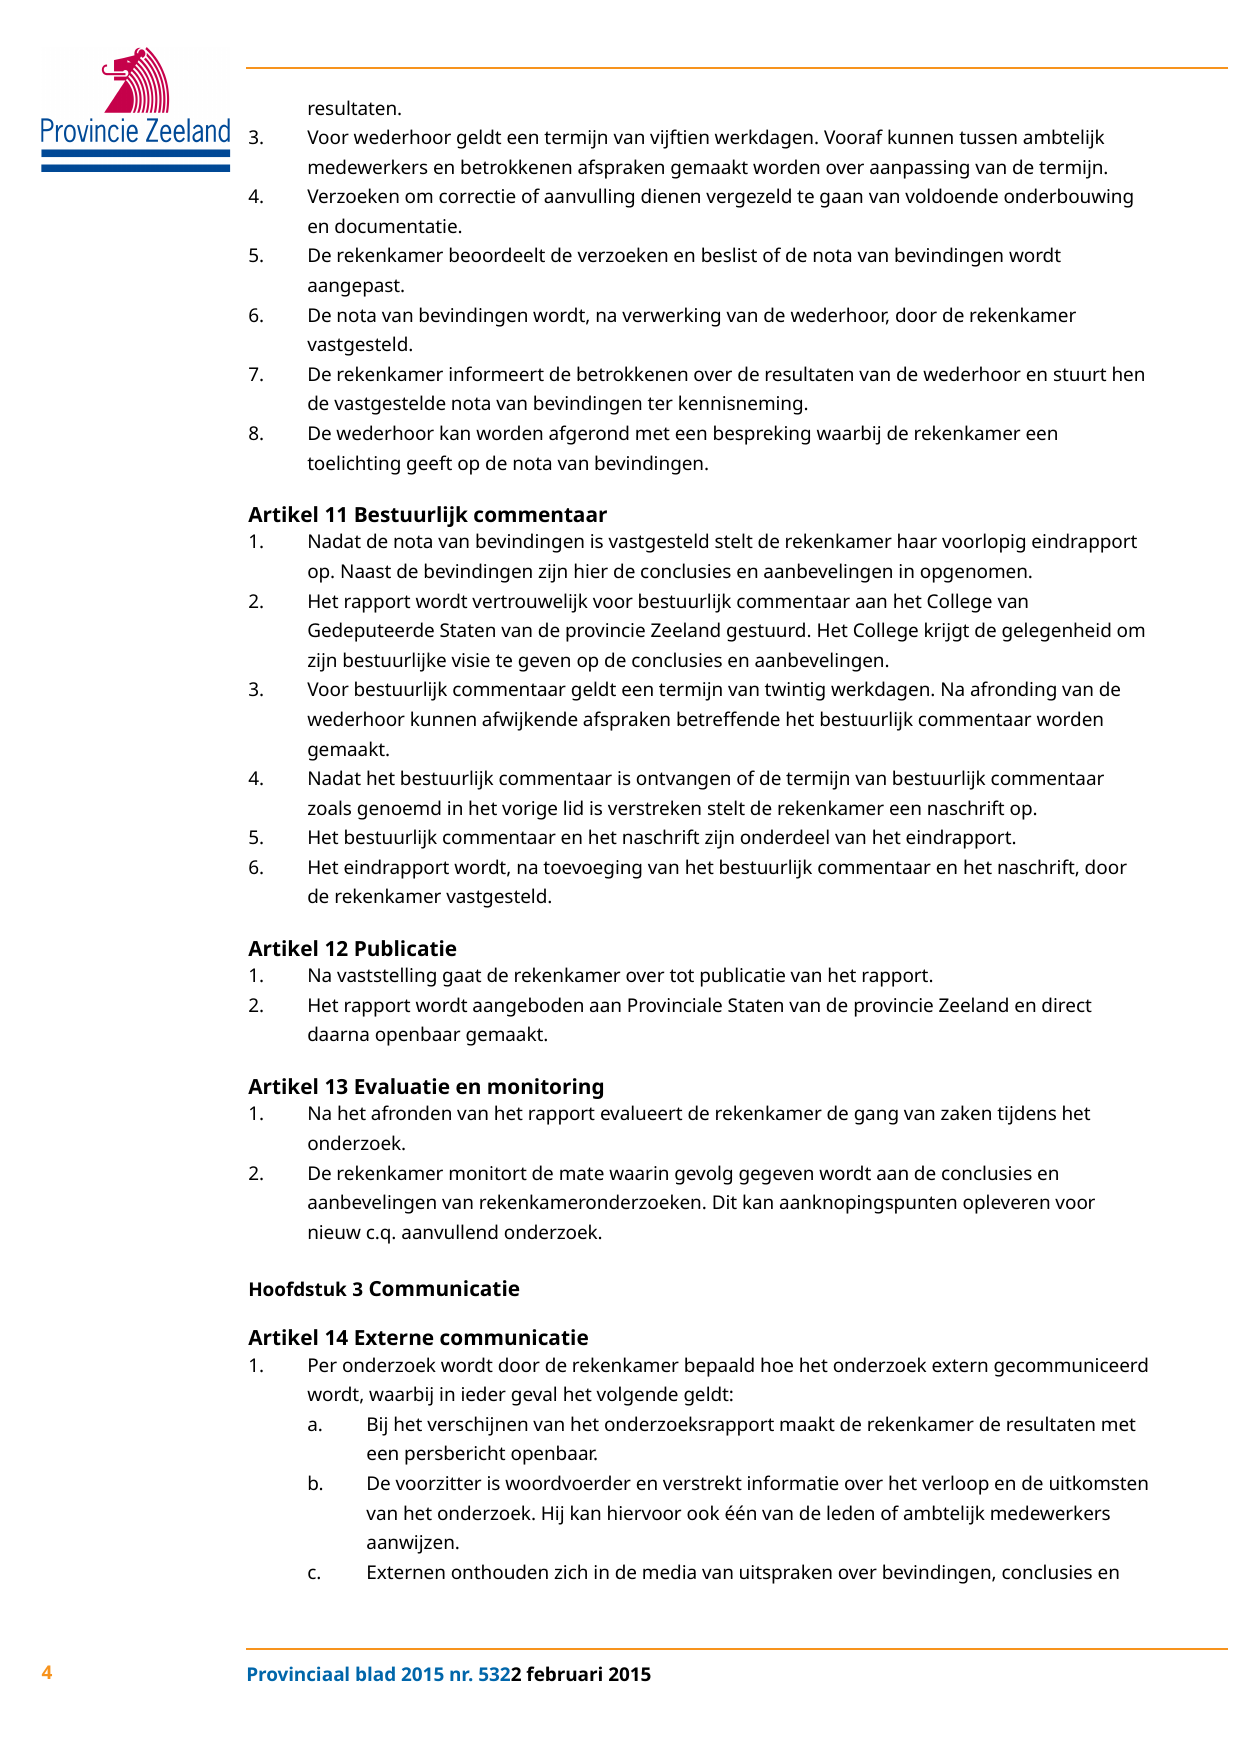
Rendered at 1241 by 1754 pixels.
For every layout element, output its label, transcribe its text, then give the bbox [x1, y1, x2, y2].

list resultaten. [248, 95, 1152, 121]
list Voor wederhoor geldt een termijn van vijftien werkdagen. Vooraf kunnen tussen ambtelijk medewerkers en betrokkenen afspraken gemaakt worden over aanpassing van de termijn. [248, 124, 1152, 180]
list De rekenkamer beoordeelt de verzoeken en beslist of de nota van bevindingen wordt aangepast. [248, 243, 1152, 298]
list Nadat de nota van bevindingen is vastgesteld stelt de rekenkamer haar voorlopig eindrapport op. Naast de bevindingen zijn hier de conclusies en aanbevelingen in opgenomen. [248, 529, 1152, 584]
list Voor bestuurlijk commentaar geldt een termijn van twintig werkdagen. Na afronding van de wederhoor kunnen afwijkende afspraken betreffende het bestuurlijk commentaar worden gemaakt. [248, 677, 1152, 761]
list De wederhoor kan worden afgerond met een bespreking waarbij de rekenkamer een toelichting geeft op de nota van bevindingen. [248, 420, 1152, 476]
list De rekenkamer monitort de mate waarin gevolg gegeven wordt aan de conclusies en aanbevelingen van rekenkameronderzoeken. Dit kan aanknopingspunten opleveren voor nieuw c.q. aanvullend onderzoek. [248, 1160, 1152, 1244]
list De nota van bevindingen wordt, na verwerking van de wederhoor, door de rekenkamer vastgesteld. [248, 302, 1152, 357]
list Het rapport wordt vertrouwelijk voor bestuurlijk commentaar aan het College van Gedeputeerde Staten van de provincie Zeeland gestuurd. Het College krijgt de gelegenheid om zijn bestuurlijke visie te geven op de conclusies en aanbevelingen. [248, 588, 1152, 673]
list Na vaststelling gaat de rekenkamer over tot publicatie van het rapport. [248, 962, 1152, 988]
list Bij het verschijnen van het onderzoeksrapport maakt de rekenkamer de resultaten met een persbericht openbaar. [307, 1411, 1152, 1466]
text Artikel 13 Evaluatie en monitoring [248, 1072, 1152, 1101]
text Artikel 11 Bestuurlijk commentaar [248, 500, 1152, 529]
list Externen onthouden zich in de media van uitspraken over bevindingen, conclusies en [307, 1559, 1152, 1585]
list Nadat het bestuurlijk commentaar is ontvangen of de termijn van bestuurlijk commentaar zoals genoemd in het vorige lid is verstreken stelt de rekenkamer een naschrift op. [248, 765, 1152, 821]
list Na het afronden van het rapport evalueert de rekenkamer de gang van zaken tijdens het onderzoek. [248, 1101, 1152, 1156]
text Artikel 14 Externe communicatie [248, 1323, 1152, 1352]
picture [41, 47, 231, 172]
text Hoofdstuk 3 Communicatie [248, 1274, 1152, 1303]
text Artikel 12 Publicatie [248, 934, 1152, 962]
list Het eindrapport wordt, na toevoeging van het bestuurlijk commentaar en het naschrift, door de rekenkamer vastgesteld. [248, 854, 1152, 909]
list Het bestuurlijk commentaar en het naschrift zijn onderdeel van het eindrapport. [248, 824, 1152, 850]
list Het rapport wordt aangeboden aan Provinciale Staten van de provincie Zeeland en direct daarna openbaar gemaakt. [248, 992, 1152, 1047]
list Per onderzoek wordt door de rekenkamer bepaald hoe het onderzoek extern gecommuniceerd wordt, waarbij in ieder geval het volgende geldt: [248, 1352, 1152, 1407]
list De rekenkamer informeert de betrokkenen over de resultaten van de wederhoor en stuurt hen de vastgestelde nota van bevindingen ter kennisneming. [248, 361, 1152, 416]
list De voorzitter is woordvoerder en verstrekt informatie over het verloop en de uitkomsten van het onderzoek. Hij kan hiervoor ook één van de leden of ambtelijk medewerkers aanwijzen. [307, 1470, 1152, 1555]
list Verzoeken om correctie of aanvulling dienen vergezeld te gaan van voldoende onderbouwing en documentatie. [248, 183, 1152, 239]
